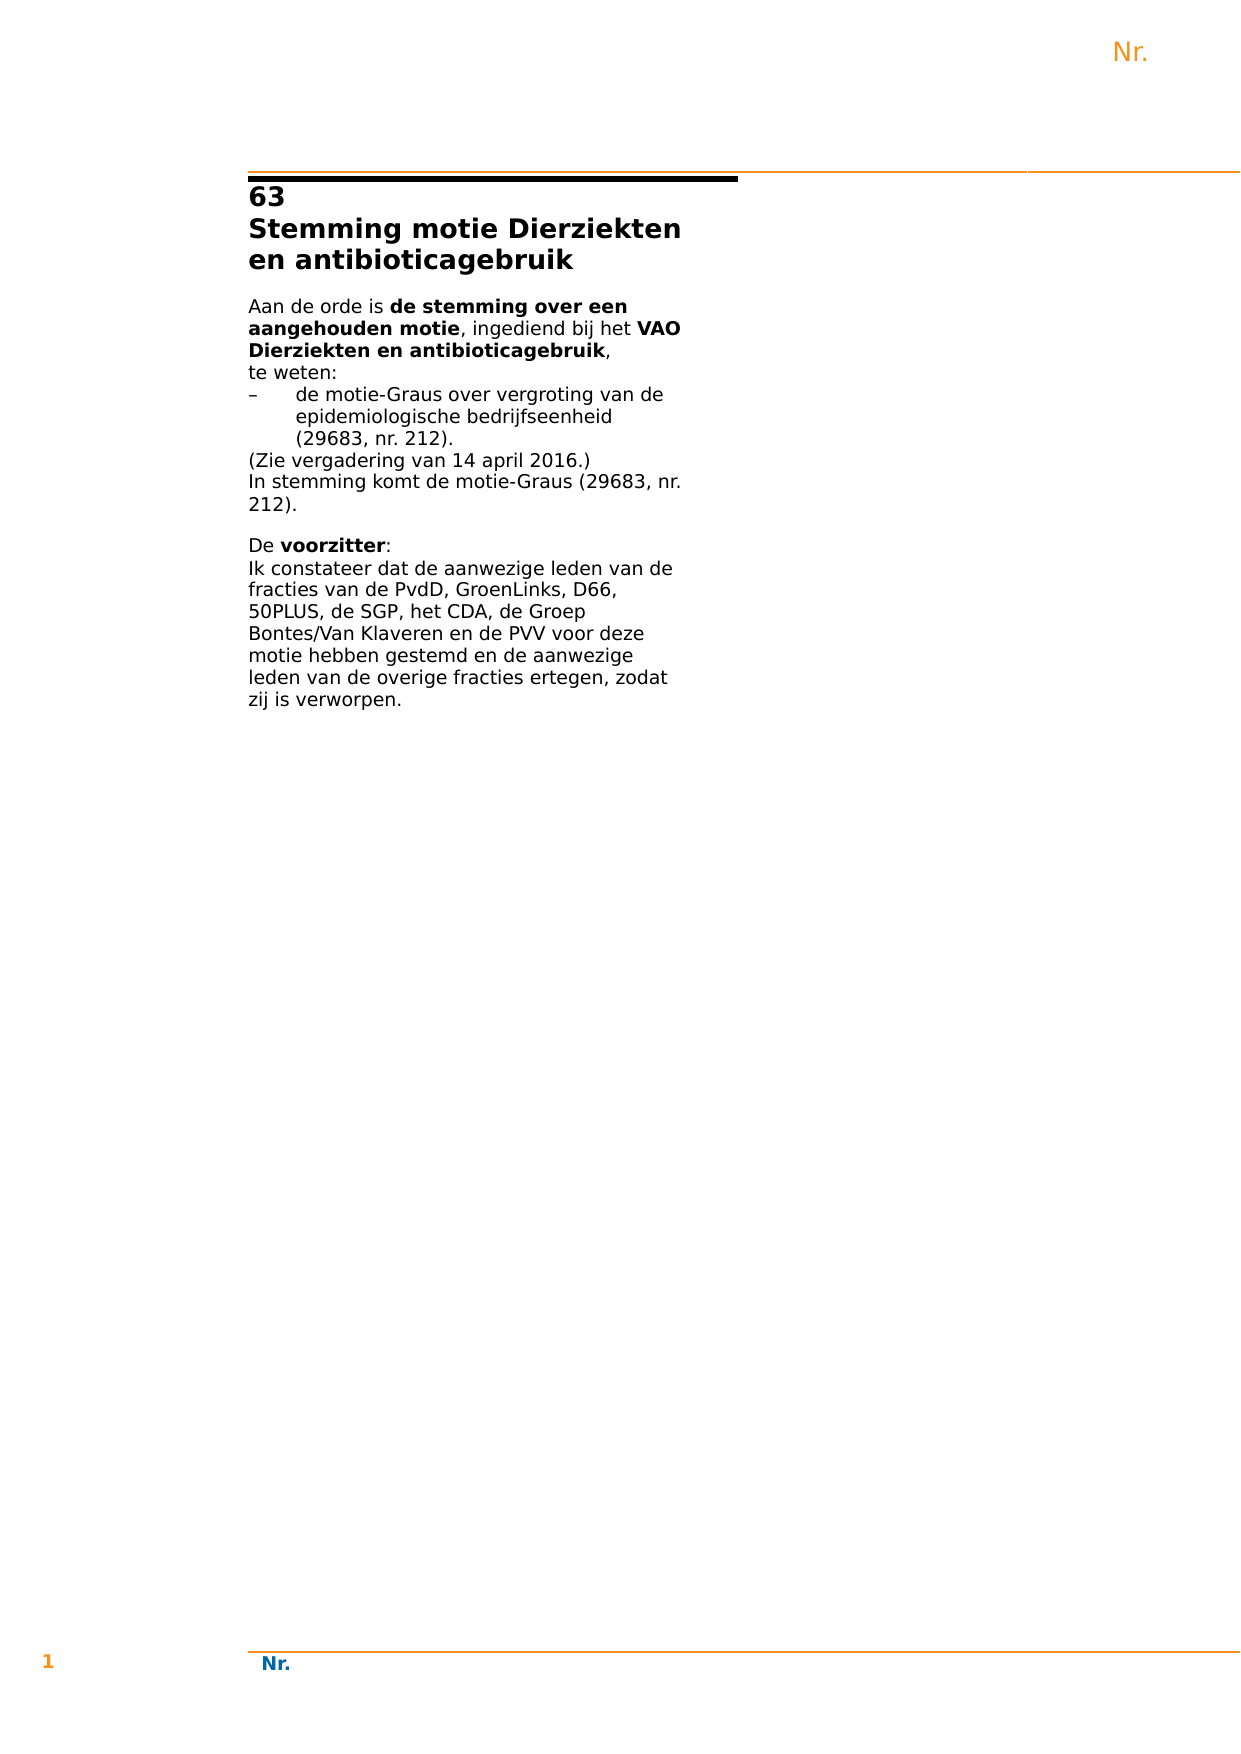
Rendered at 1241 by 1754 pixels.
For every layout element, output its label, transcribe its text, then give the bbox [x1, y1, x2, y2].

text In stemming komt de motie-Graus (29683, nr. 212). [248, 471, 691, 515]
text De voorzitter: [248, 535, 691, 557]
text te weten: [248, 362, 691, 383]
title 63 Stemming motie Dierziekten en antibioticagebruik [248, 182, 691, 276]
text (Zie vergadering van 14 april 2016.) [248, 449, 691, 471]
list de motie-Graus over vergroting van de epidemiologische bedrijfseenheid (29683, nr. 212). [248, 383, 691, 449]
text Aan de orde is de stemming over een aangehouden motie, ingediend bij het VAO Dierziekten en antibioticagebruik, [248, 296, 691, 362]
text Ik constateer dat de aanwezige leden van de fracties van de PvdD, GroenLinks, D66, 50PLUS, de SGP, het CDA, de Groep Bontes/Van Klaveren en de PVV voor deze motie hebben gestemd en de aanwezige leden van de overige fracties ertegen, zodat zij is verworpen. [248, 557, 691, 711]
